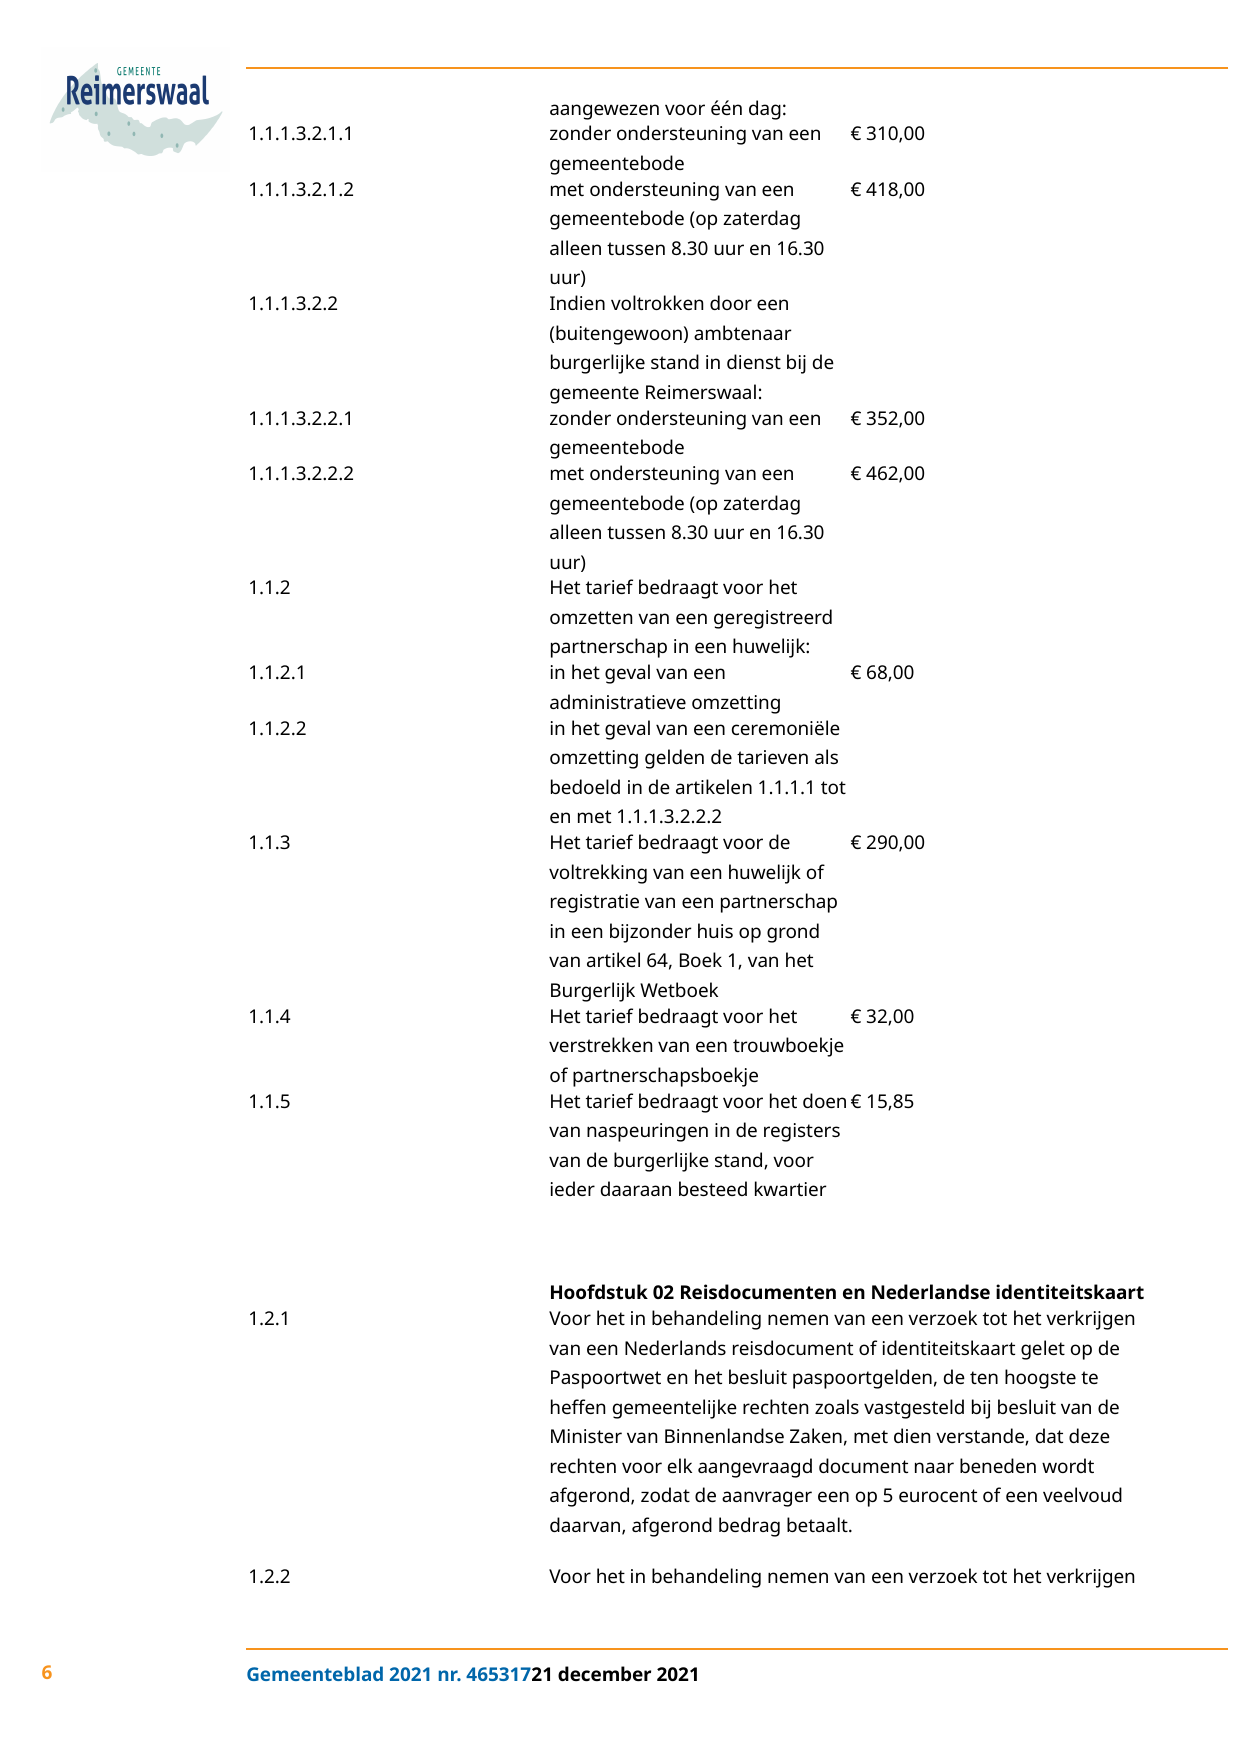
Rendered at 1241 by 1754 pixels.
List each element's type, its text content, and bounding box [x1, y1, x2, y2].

table_cell in het geval van een administratieve omzetting [549, 660, 850, 715]
table_cell met ondersteuning van een gemeentebode (op zaterdag alleen tussen 8.30 uur en 16.30 uur) [549, 176, 850, 290]
table_cell [850, 715, 1152, 829]
table_cell met ondersteuning van een gemeentebode (op zaterdag alleen tussen 8.30 uur en 16.30 uur) [549, 460, 850, 574]
table_cell € 462,00 [850, 460, 1152, 574]
table_cell € 310,00 [850, 121, 1152, 176]
table_cell [248, 1228, 549, 1254]
table_cell [248, 1202, 549, 1228]
table_cell 1.1.2.1 [248, 660, 549, 715]
table_cell 1.1.1.3.2.2.2 [248, 460, 549, 574]
table_cell 1.1.3 [248, 829, 549, 1003]
table_cell zonder ondersteuning van een gemeentebode [549, 121, 850, 176]
table_cell [248, 1538, 549, 1564]
table_cell [248, 1280, 549, 1305]
table_cell 1.1.5 [248, 1088, 549, 1202]
table_cell 1.1.1.3.2.2 [248, 290, 549, 405]
table_cell zonder ondersteuning van een gemeentebode [549, 405, 850, 460]
table_cell [248, 1254, 549, 1279]
table_cell Het tarief bedraagt voor het verstrekken van een trouwboekje of partnerschapsboekje [549, 1003, 850, 1088]
table_cell [248, 95, 549, 121]
picture [41, 47, 231, 172]
table_cell 1.2.1 [248, 1305, 549, 1538]
table_cell [850, 1254, 1152, 1279]
table_cell 1.1.2 [248, 575, 549, 659]
table_cell 1.1.1.3.2.1.1 [248, 121, 549, 176]
table_cell € 418,00 [850, 176, 1152, 290]
table_cell € 352,00 [850, 405, 1152, 460]
table_cell [549, 1254, 850, 1279]
table_cell 1.1.2.2 [248, 715, 549, 829]
table_cell [850, 575, 1152, 659]
table_cell Voor het in behandeling nemen van een verzoek tot het verkrijgen [549, 1564, 1152, 1589]
table_cell [850, 1202, 1152, 1228]
table_cell 1.2.2 [248, 1564, 549, 1589]
table_cell [850, 1228, 1152, 1254]
table_cell Indien voltrokken door een (buitengewoon) ambtenaar burgerlijke stand in dienst bij de gemeente Reimerswaal: [549, 290, 850, 405]
table_cell 1.1.1.3.2.2.1 [248, 405, 549, 460]
table_cell € 32,00 [850, 1003, 1152, 1088]
table_cell € 290,00 [850, 829, 1152, 1003]
table_cell Het tarief bedraagt voor het omzetten van een geregistreerd partnerschap in een huwelijk: [549, 575, 850, 659]
table_cell Het tarief bedraagt voor het doen van naspeuringen in de registers van de burgerlijke stand, voor ieder daaraan besteed kwartier [549, 1088, 850, 1202]
table_cell [850, 290, 1152, 405]
table_cell 1.1.4 [248, 1003, 549, 1088]
table_cell Hoofdstuk 02 Reisdocumenten en Nederlandse identiteitskaart [549, 1280, 1152, 1305]
table_cell € 68,00 [850, 660, 1152, 715]
table_cell [549, 1202, 850, 1228]
table_cell Voor het in behandeling nemen van een verzoek tot het verkrijgen van een Nederlands reisdocument of identiteitskaart gelet op de Paspoortwet en het besluit paspoortgelden, de ten hoogste te heffen gemeentelijke rechten zoals vastgesteld bij besluit van de Minister van Binnenlandse Zaken, met dien verstande, dat deze rechten voor elk aangevraagd document naar beneden wordt afgerond, zodat de aanvrager een op 5 eurocent of een veelvoud daarvan, afgerond bedrag betaalt. [549, 1305, 1152, 1538]
table_cell [549, 1538, 1152, 1564]
table_cell aangewezen voor één dag: [549, 95, 850, 121]
table_cell € 15,85 [850, 1088, 1152, 1202]
table_cell Het tarief bedraagt voor de voltrekking van een huwelijk of registratie van een partnerschap in een bijzonder huis op grond van artikel 64, Boek 1, van het Burgerlijk Wetboek [549, 829, 850, 1003]
table_cell [850, 95, 1152, 121]
table_cell in het geval van een ceremoniële omzetting gelden de tarieven als bedoeld in de artikelen 1.1.1.1 tot en met 1.1.1.3.2.2.2 [549, 715, 850, 829]
table_cell 1.1.1.3.2.1.2 [248, 176, 549, 290]
table_cell [549, 1228, 850, 1254]
